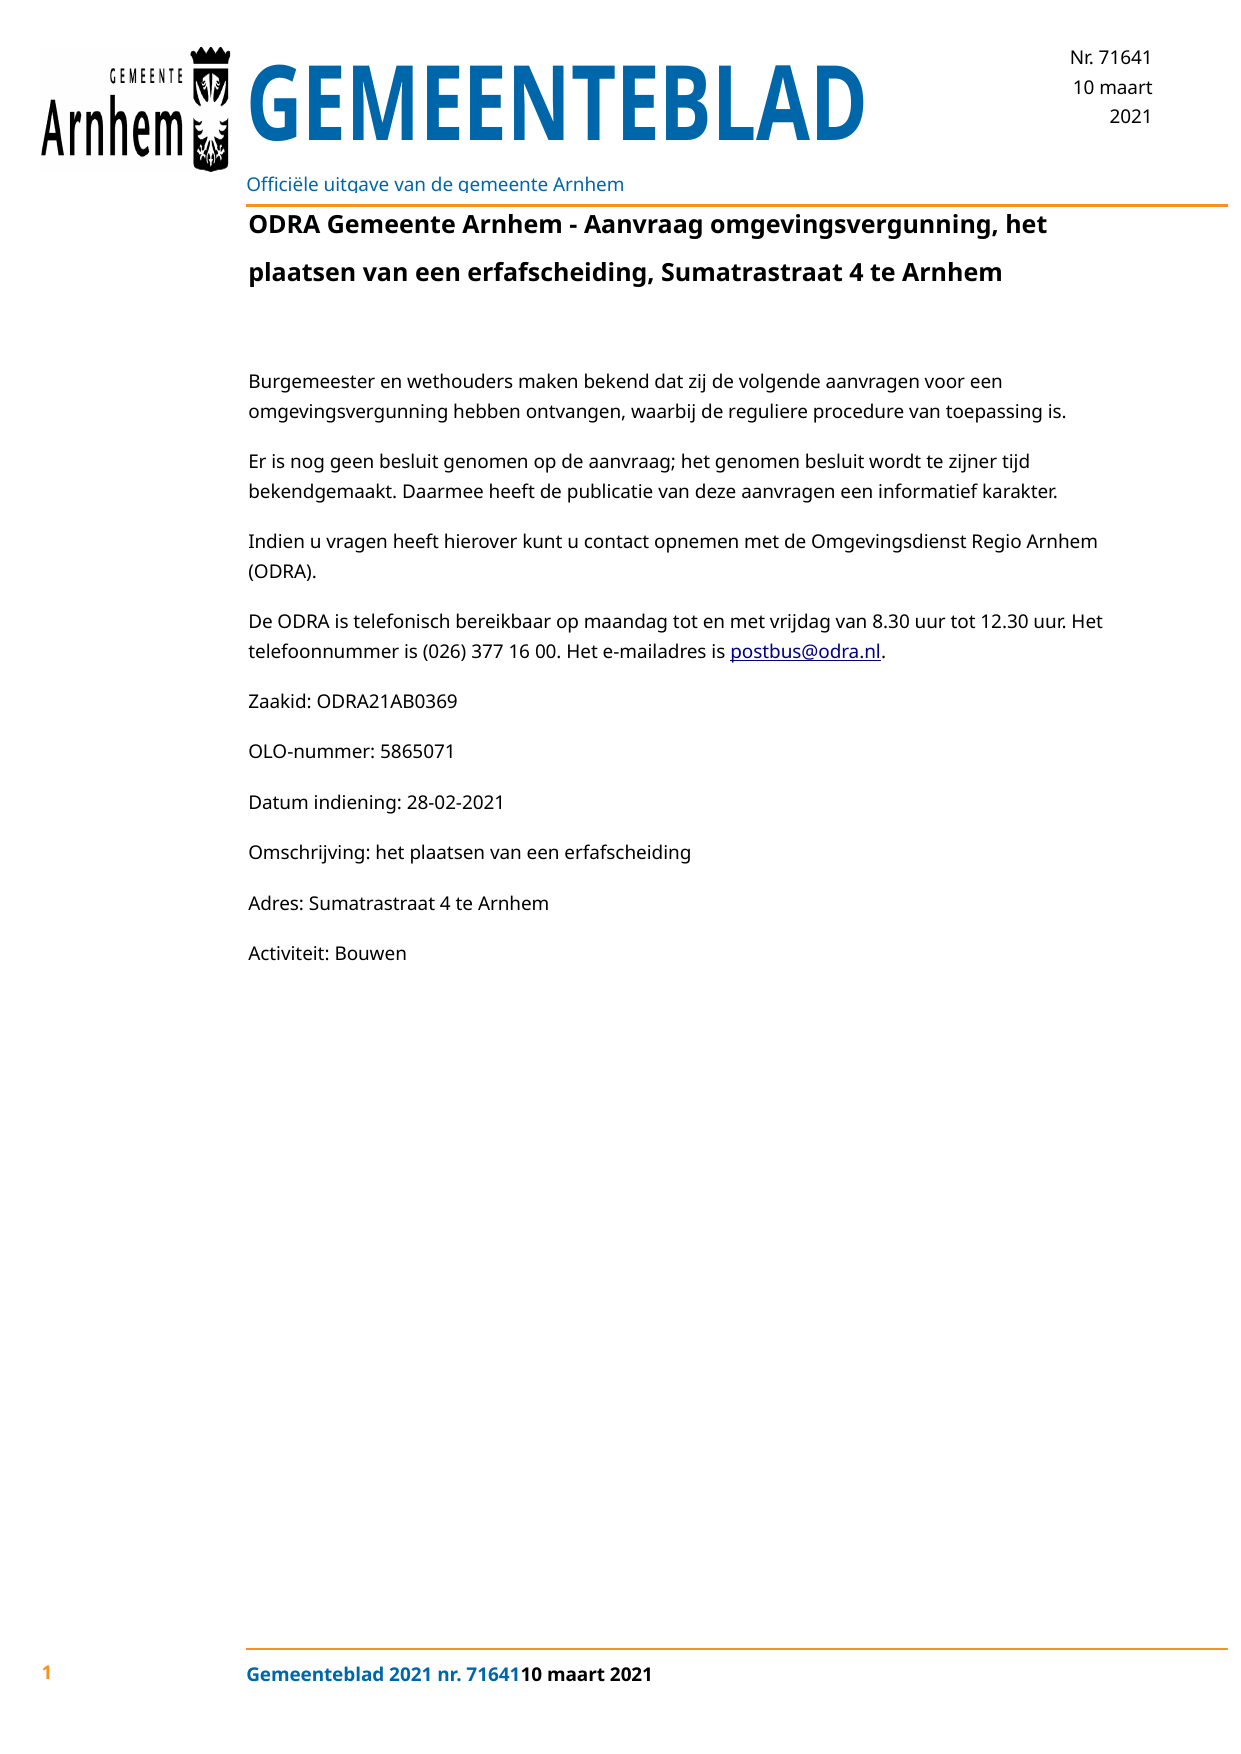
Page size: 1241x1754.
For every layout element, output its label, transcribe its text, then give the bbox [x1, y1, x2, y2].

text ODRA Gemeente Arnhem - Aanvraag omgevingsvergunning, het plaatsen van een erfafscheiding, Sumatrastraat 4 te Arnhem [248, 207, 1152, 288]
text Er is nog geen besluit genomen op de aanvraag; het genomen besluit wordt te zijner tijd bekendgemaakt. Daarmee heeft de publicatie van deze aanvragen een informatief karakter. [248, 448, 1152, 504]
text Adres: Sumatrastraat 4 te Arnhem [248, 890, 1152, 916]
text Zaakid: ODRA21AB0369 [248, 688, 1152, 714]
text Burgemeester en wethouders maken bekend dat zij de volgende aanvragen voor een omgevingsvergunning hebben ontvangen, waarbij de reguliere procedure van toepassing is. [248, 368, 1152, 424]
picture [41, 47, 231, 172]
text Activiteit: Bouwen [248, 940, 1152, 966]
text Datum indiening: 28-02-2021 [248, 789, 1152, 815]
text Omschrijving: het plaatsen van een erfafscheiding [248, 839, 1152, 865]
text OLO-nummer: 5865071 [248, 739, 1152, 764]
text De ODRA is telefonisch bereikbaar op maandag tot en met vrijdag van 8.30 uur tot 12.30 uur. Het telefoonnummer is (026) 377 16 00. Het e-mailadres is postbus@odra.nl. [248, 608, 1152, 664]
text Indien u vragen heeft hierover kunt u contact opnemen met de Omgevingsdienst Regio Arnhem (ODRA). [248, 528, 1152, 584]
